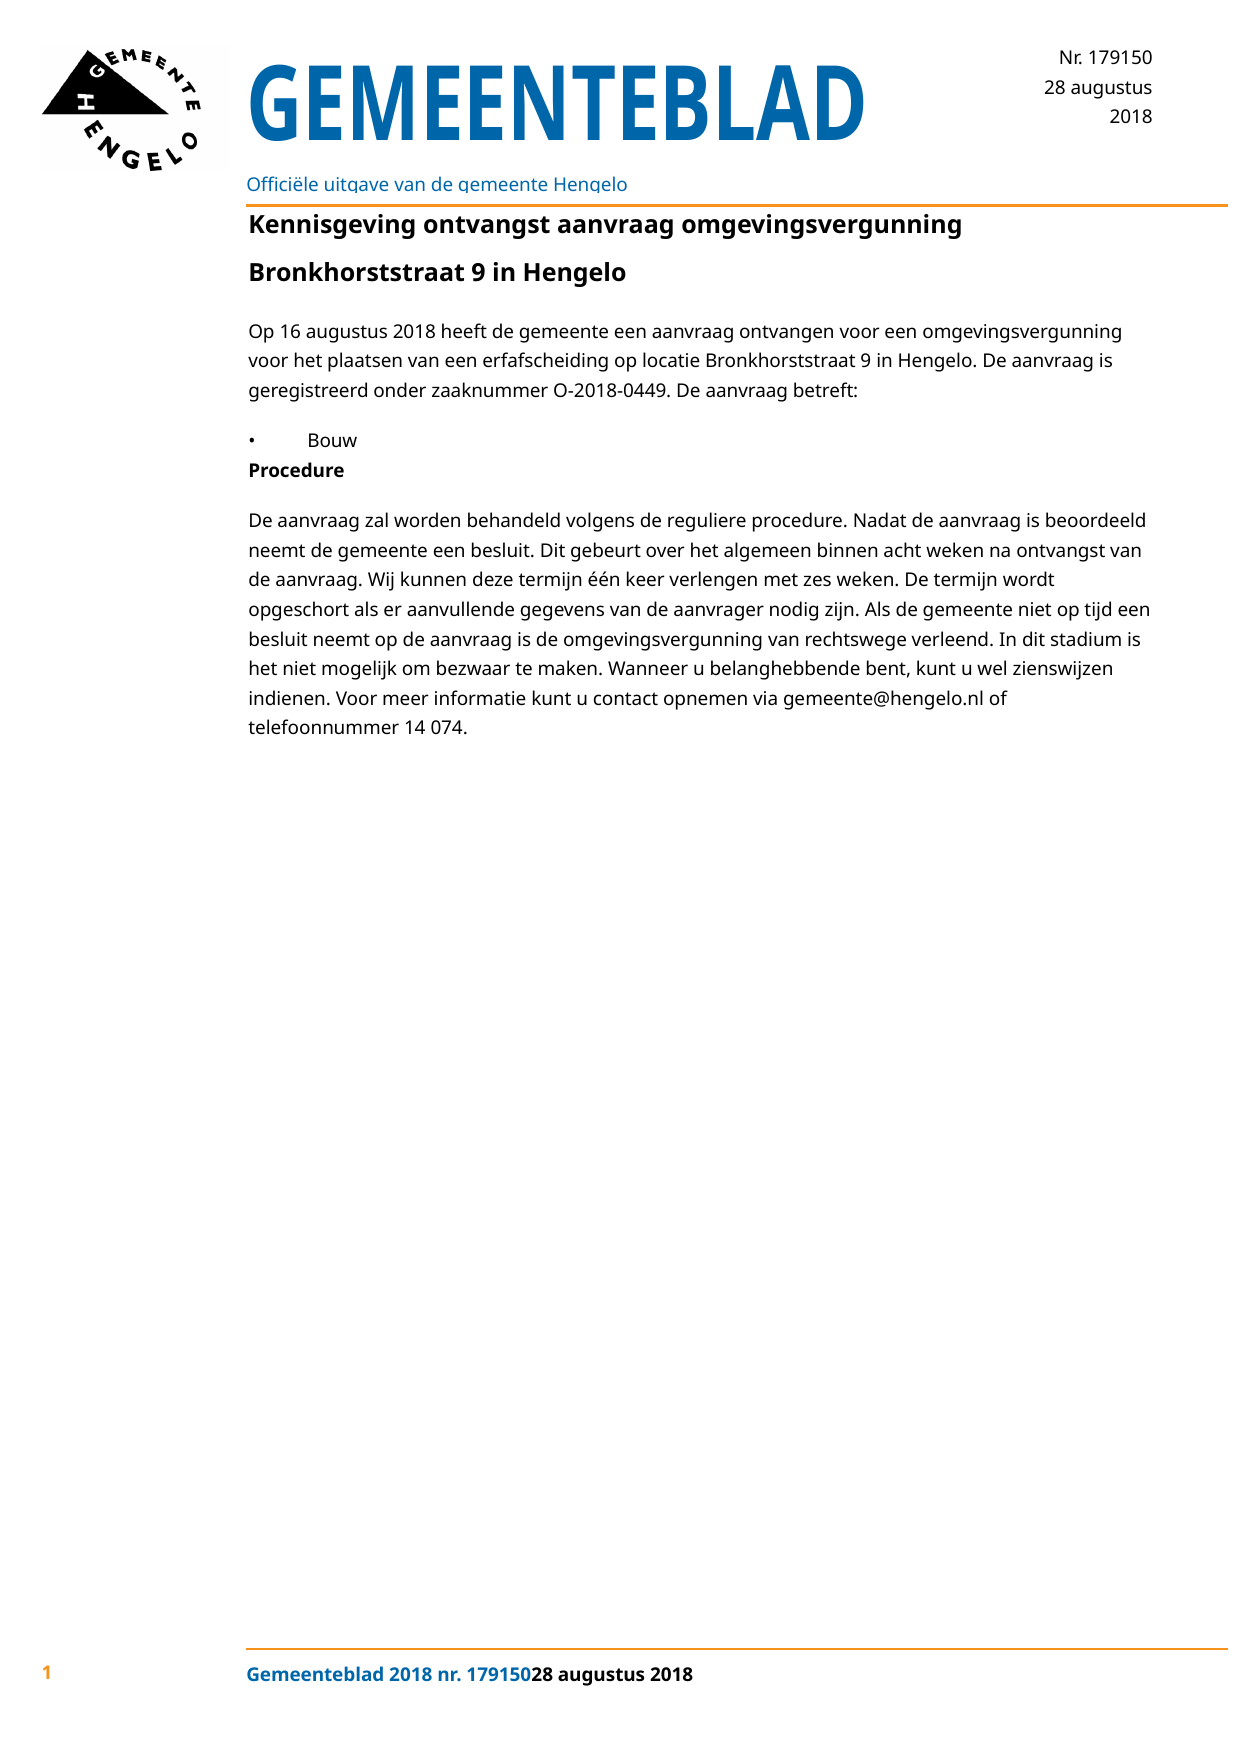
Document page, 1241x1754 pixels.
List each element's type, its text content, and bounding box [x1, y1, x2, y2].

list Bouw [248, 427, 1152, 453]
text Op 16 augustus 2018 heeft de gemeente een aanvraag ontvangen voor een omgevingsvergunning voor het plaatsen van een erfafscheiding op locatie Bronkhorststraat 9 in Hengelo. De aanvraag is geregistreerd onder zaaknummer O-2018-0449. De aanvraag betreft: [248, 318, 1152, 403]
picture [41, 47, 231, 172]
text Procedure [248, 457, 1152, 483]
text Kennisgeving ontvangst aanvraag omgevingsvergunning Bronkhorststraat 9 in Hengelo [248, 207, 1152, 288]
text De aanvraag zal worden behandeld volgens de reguliere procedure. Nadat de aanvraag is beoordeeld neemt de gemeente een besluit. Dit gebeurt over het algemeen binnen acht weken na ontvangst van de aanvraag. Wij kunnen deze termijn één keer verlengen met zes weken. De termijn wordt opgeschort als er aanvullende gegevens van de aanvrager nodig zijn. Als de gemeente niet op tijd een besluit neemt op de aanvraag is de omgevingsvergunning van rechtswege verleend. In dit stadium is het niet mogelijk om bezwaar te maken. Wanneer u belanghebbende bent, kunt u wel zienswijzen indienen. Voor meer informatie kunt u contact opnemen via gemeente@hengelo.nl of telefoonnummer 14 074. [248, 507, 1152, 740]
